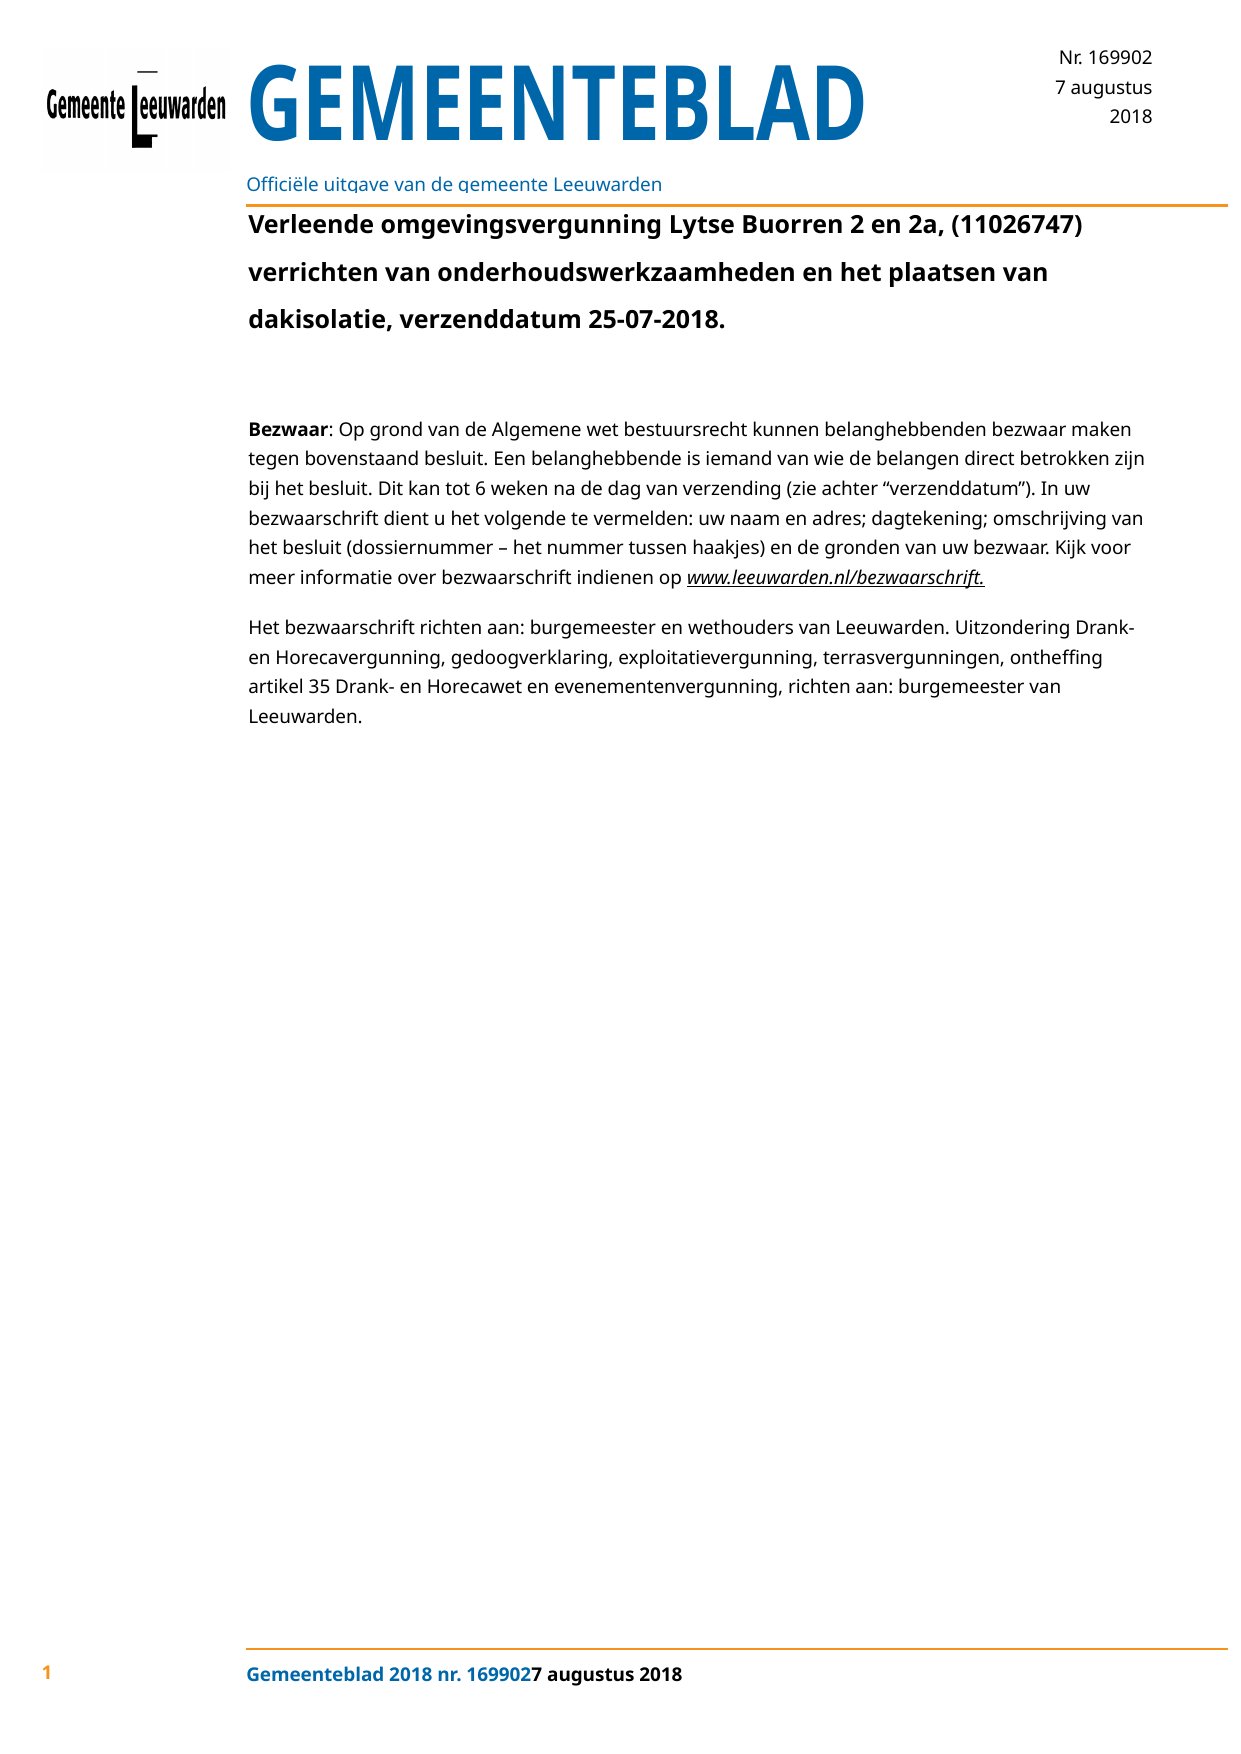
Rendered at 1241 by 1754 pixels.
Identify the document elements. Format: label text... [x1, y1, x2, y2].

text Het bezwaarschrift richten aan: burgemeester en wethouders van Leeuwarden. Uitzondering Drank- en Horecavergunning, gedoogverklaring, exploitatievergunning, terrasvergunningen, ontheffing artikel 35 Drank- en Horecawet en evenementenvergunning, richten aan: burgemeester van Leeuwarden. [248, 614, 1152, 729]
text Bezwaar: Op grond van de Algemene wet bestuursrecht kunnen belanghebbenden bezwaar maken tegen bovenstaand besluit. Een belanghebbende is iemand van wie de belangen direct betrokken zijn bij het besluit. Dit kan tot 6 weken na de dag van verzending (zie achter “verzenddatum”). In uw bezwaarschrift dient u het volgende te vermelden: uw naam en adres; dagtekening; omschrijving van het besluit (dossiernummer – het nummer tussen haakjes) en de gronden van uw bezwaar. Kijk voor meer informatie over bezwaarschrift indienen op www.leeuwarden.nl/bezwaarschrift. [248, 416, 1152, 589]
picture [41, 47, 231, 172]
text Verleende omgevingsvergunning Lytse Buorren 2 en 2a, (11026747) verrichten van onderhoudswerkzaamheden en het plaatsen van dakisolatie, verzenddatum 25-07-2018. [248, 207, 1152, 336]
